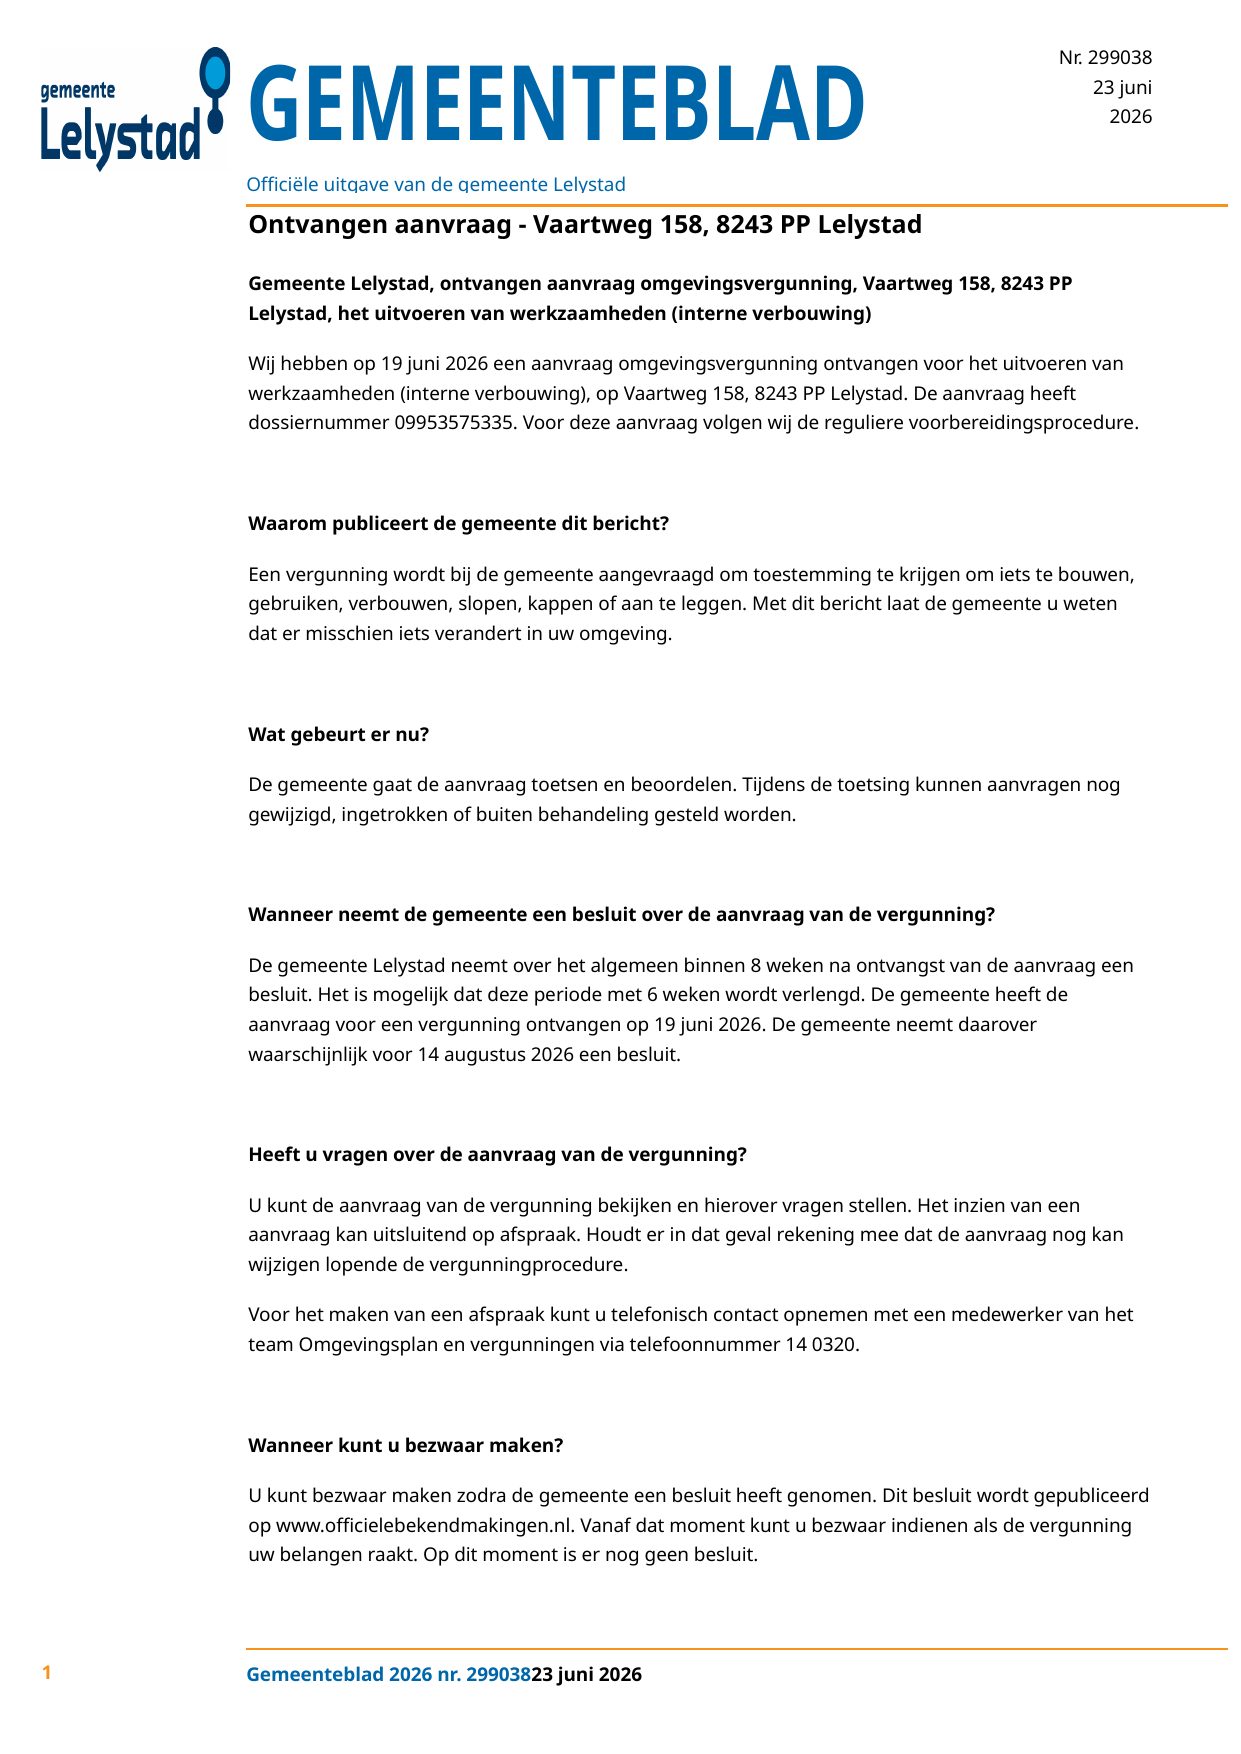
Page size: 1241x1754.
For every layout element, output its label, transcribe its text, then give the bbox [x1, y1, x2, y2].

text Wij hebben op 19 juni 2026 een aanvraag omgevingsvergunning ontvangen voor het uitvoeren van werkzaamheden (interne verbouwing), op Vaartweg 158, 8243 PP Lelystad. De aanvraag heeft dossiernummer 09953575335. Voor deze aanvraag volgen wij de reguliere voorbereidingsprocedure. [248, 350, 1152, 435]
text Voor het maken van een afspraak kunt u telefonisch contact opnemen met een medewerker van het team Omgevingsplan en vergunningen via telefoonnummer 14 0320. [248, 1302, 1152, 1357]
text Wanneer neemt de gemeente een besluit over de aanvraag van de vergunning? [248, 902, 1152, 927]
picture [41, 47, 231, 172]
text Heeft u vragen over de aanvraag van de vergunning? [248, 1142, 1152, 1167]
text U kunt de aanvraag van de vergunning bekijken en hierover vragen stellen. Het inzien van een aanvraag kan uitsluitend op afspraak. Houdt er in dat geval rekening mee dat de aanvraag nog kan wijzigen lopende de vergunningprocedure. [248, 1192, 1152, 1277]
text De gemeente Lelystad neemt over het algemeen binnen 8 weken na ontvangst van de aanvraag een besluit. Het is mogelijk dat deze periode met 6 weken wordt verlengd. De gemeente heeft de aanvraag voor een vergunning ontvangen op 19 juni 2026. De gemeente neemt daarover waarschijnlijk voor 14 augustus 2026 een besluit. [248, 952, 1152, 1066]
text Wanneer kunt u bezwaar maken? [248, 1432, 1152, 1458]
text Wat gebeurt er nu? [248, 721, 1152, 746]
text Ontvangen aanvraag - Vaartweg 158, 8243 PP Lelystad [248, 207, 1152, 241]
text U kunt bezwaar maken zodra de gemeente een besluit heeft genomen. Dit besluit wordt gepubliceerd op www.officielebekendmakingen.nl. Vanaf dat moment kunt u bezwaar indienen als de vergunning uw belangen raakt. Op dit moment is er nog geen besluit. [248, 1482, 1152, 1567]
text Waarom publiceert de gemeente dit bericht? [248, 510, 1152, 536]
text Een vergunning wordt bij de gemeente aangevraagd om toestemming te krijgen om iets te bouwen, gebruiken, verbouwen, slopen, kappen of aan te leggen. Met dit bericht laat de gemeente u weten dat er misschien iets verandert in uw omgeving. [248, 561, 1152, 646]
text Gemeente Lelystad, ontvangen aanvraag omgevingsvergunning, Vaartweg 158, 8243 PP Lelystad, het uitvoeren van werkzaamheden (interne verbouwing) [248, 270, 1152, 326]
text De gemeente gaat de aanvraag toetsen en beoordelen. Tijdens de toetsing kunnen aanvragen nog gewijzigd, ingetrokken of buiten behandeling gesteld worden. [248, 771, 1152, 826]
